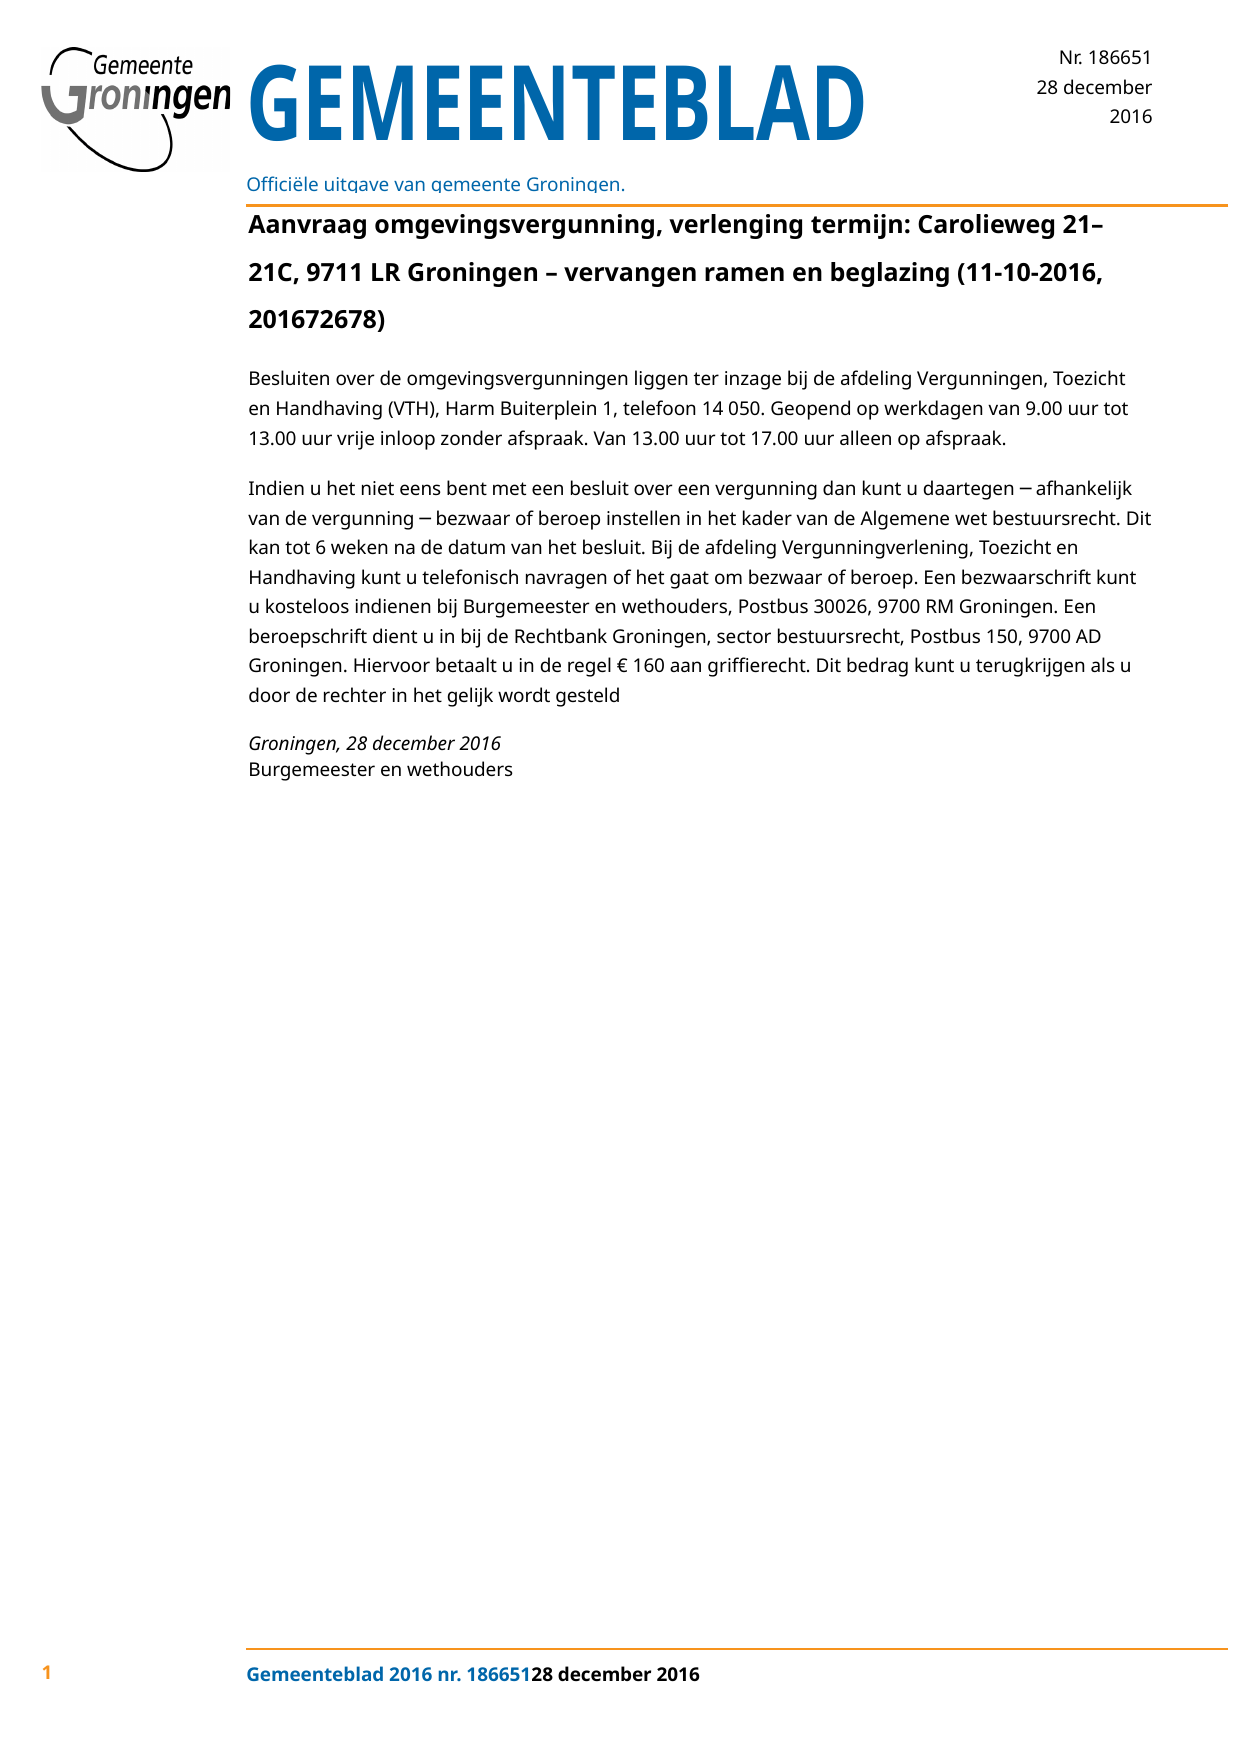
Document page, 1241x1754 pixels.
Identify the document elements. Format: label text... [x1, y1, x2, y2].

text Aanvraag omgevingsvergunning, verlenging termijn: Carolieweg 21–21C, 9711 LR Groningen – vervangen ramen en beglazing (11-10-2016, 201672678) [248, 207, 1152, 336]
text Besluiten over de omgevingsvergunningen liggen ter inzage bij de afdeling Vergunningen, Toezicht en Handhaving (VTH), Harm Buiterplein 1, telefoon 14 050. Geopend op werkdagen van 9.00 uur tot 13.00 uur vrije inloop zonder afspraak. Van 13.00 uur tot 17.00 uur alleen op afspraak. [248, 366, 1152, 450]
text Indien u het niet eens bent met een besluit over een vergunning dan kunt u daartegen ─ afhankelijk van de vergunning ─ bezwaar of beroep instellen in het kader van de Algemene wet bestuursrecht. Dit kan tot 6 weken na de datum van het besluit. Bij de afdeling Vergunningverlening, Toezicht en Handhaving kunt u telefonisch navragen of het gaat om bezwaar of beroep. Een bezwaarschrift kunt u kosteloos indienen bij Burgemeester en wethouders, Postbus 30026, 9700 RM Groningen. Een beroepschrift dient u in bij de Rechtbank Groningen, sector bestuursrecht, Postbus 150, 9700 AD Groningen. Hiervoor betaalt u in de regel € 160 aan griffierecht. Dit bedrag kunt u terugkrijgen als u door de rechter in het gelijk wordt gesteld [248, 475, 1152, 708]
picture [41, 47, 231, 172]
text Groningen, 28 december 2016 [248, 730, 1152, 756]
text Burgemeester en wethouders [248, 756, 1152, 781]
